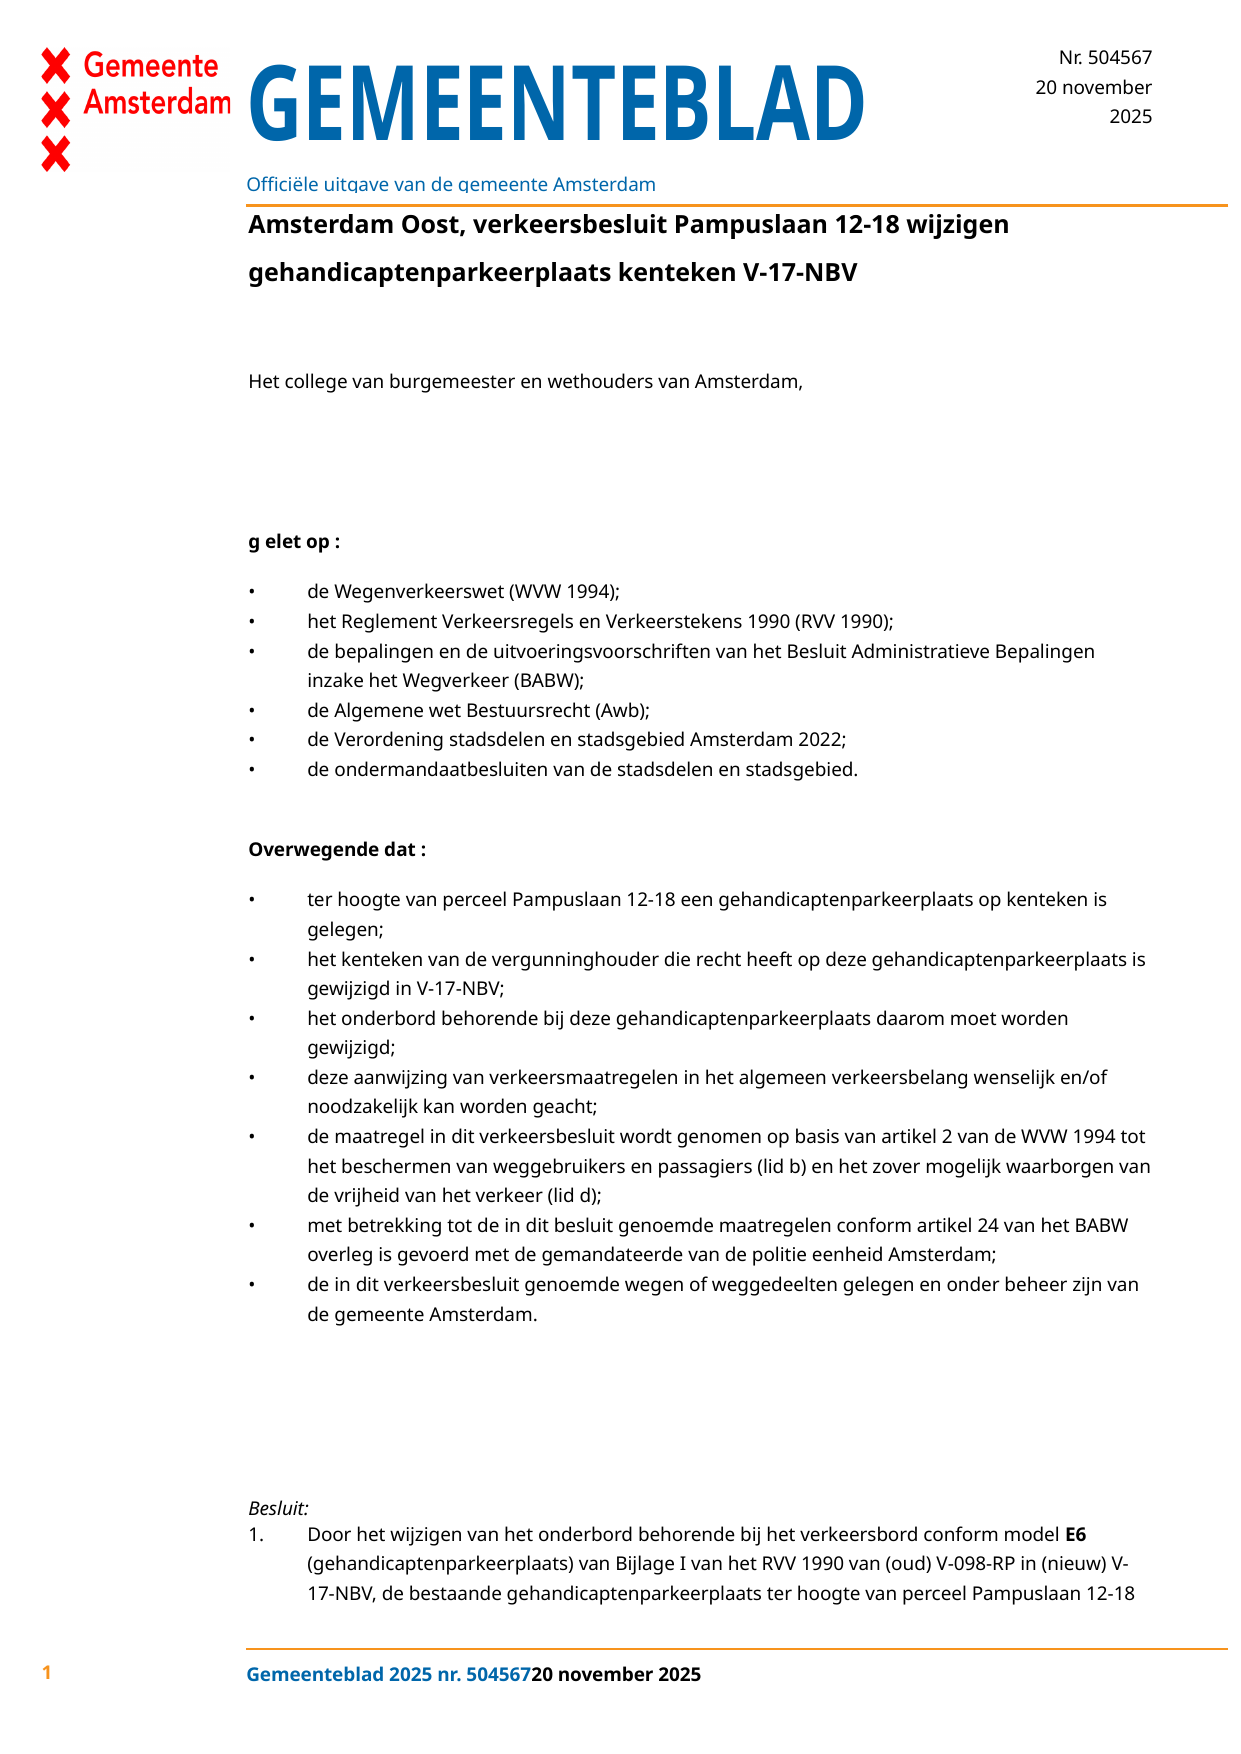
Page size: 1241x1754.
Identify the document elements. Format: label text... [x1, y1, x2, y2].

text Besluit: [248, 1495, 1152, 1521]
text Het college van burgemeester en wethouders van Amsterdam, [248, 368, 1152, 394]
text g elet op : [248, 528, 1152, 554]
list deze aanwijzing van verkeersmaatregelen in het algemeen verkeersbelang wenselijk en/of noodzakelijk kan worden geacht; [248, 1064, 1152, 1119]
list de maatregel in dit verkeersbesluit wordt genomen op basis van artikel 2 van de WVW 1994 tot het beschermen van weggebruikers en passagiers (lid b) en het zover mogelijk waarborgen van de vrijheid van het verkeer (lid d); [248, 1123, 1152, 1208]
picture [41, 47, 231, 172]
list met betrekking tot de in dit besluit genoemde maatregelen conform artikel 24 van het BABW overleg is gevoerd met de gemandateerde van de politie eenheid Amsterdam; [248, 1212, 1152, 1267]
list de in dit verkeersbesluit genoemde wegen of weggedeelten gelegen en onder beheer zijn van de gemeente Amsterdam. [248, 1271, 1152, 1326]
text Overwegende dat : [248, 836, 1152, 862]
list de Wegenverkeerswet (WVW 1994); [248, 579, 1152, 604]
list de ondermandaatbesluiten van de stadsdelen en stadsgebied. [248, 756, 1152, 782]
list het Reglement Verkeersregels en Verkeerstekens 1990 (RVV 1990); [248, 608, 1152, 634]
list Door het wijzigen van het onderbord behorende bij het verkeersbord conform model E6 (gehandicaptenparkeerplaats) van Bijlage I van het RVV 1990 van (oud) V-098-RP in (nieuw) V-17-NBV, de bestaande gehandicaptenparkeerplaats ter hoogte van perceel Pampuslaan 12-18 [248, 1521, 1152, 1606]
list de Verordening stadsdelen en stadsgebied Amsterdam 2022; [248, 727, 1152, 752]
list ter hoogte van perceel Pampuslaan 12-18 een gehandicaptenparkeerplaats op kenteken is gelegen; [248, 887, 1152, 942]
text Amsterdam Oost, verkeersbesluit Pampuslaan 12-18 wijzigen gehandicaptenparkeerplaats kenteken V-17-NBV [248, 207, 1152, 288]
list het onderbord behorende bij deze gehandicaptenparkeerplaats daarom moet worden gewijzigd; [248, 1005, 1152, 1060]
list de Algemene wet Bestuursrecht (Awb); [248, 697, 1152, 723]
list de bepalingen en de uitvoeringsvoorschriften van het Besluit Administratieve Bepalingen inzake het Wegverkeer (BABW); [248, 638, 1152, 693]
list het kenteken van de vergunninghouder die recht heeft op deze gehandicaptenparkeerplaats is gewijzigd in V-17-NBV; [248, 946, 1152, 1001]
